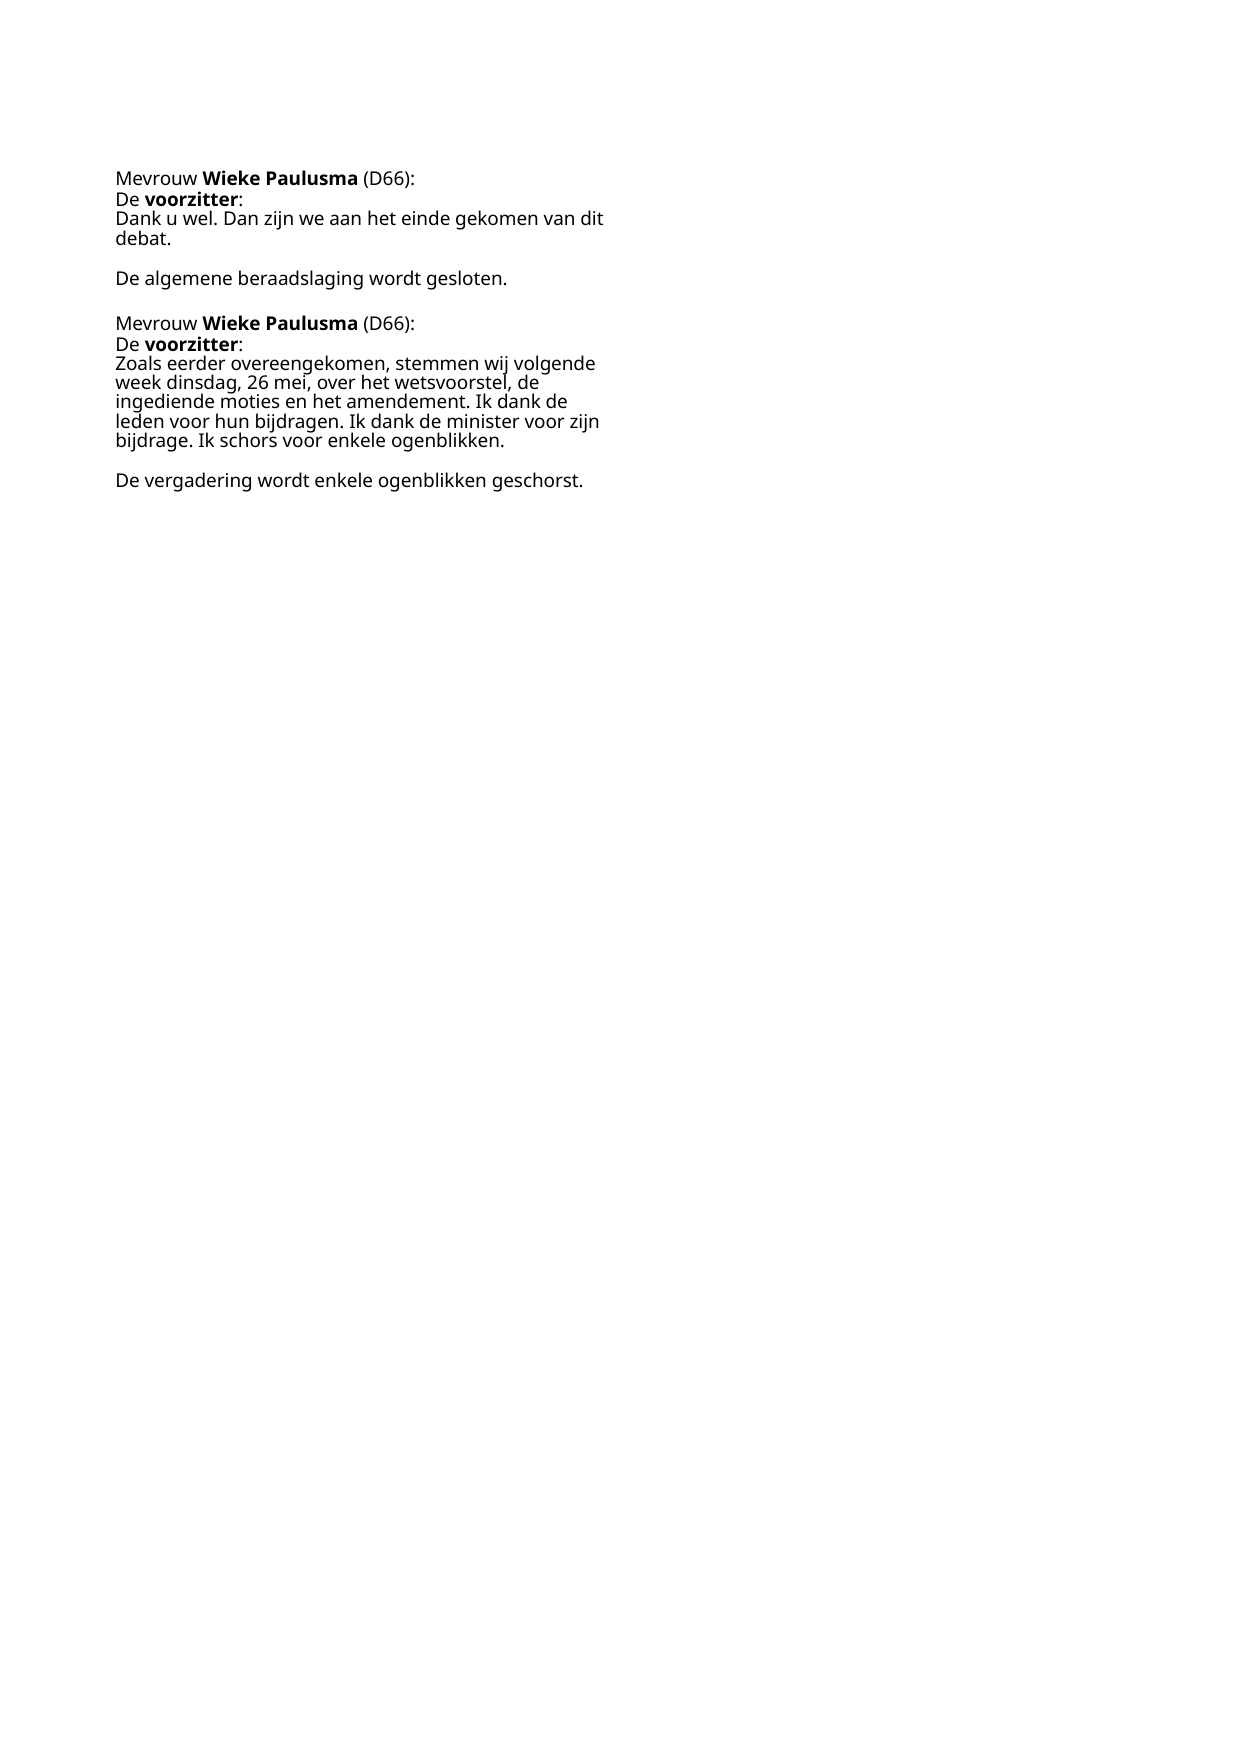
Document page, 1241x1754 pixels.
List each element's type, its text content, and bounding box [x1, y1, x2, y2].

text Mevrouw Wieke Paulusma (D66): [115, 165, 605, 191]
text De algemene beraadslaging wordt gesloten. [115, 270, 605, 289]
text De voorzitter: [115, 336, 605, 355]
text De vergadering wordt enkele ogenblikken geschorst. [115, 472, 605, 491]
text De voorzitter: [115, 191, 605, 210]
text Dank u wel. Dan zijn we aan het einde gekomen van dit debat. [115, 210, 605, 249]
text Mevrouw Wieke Paulusma (D66): [115, 310, 605, 336]
text Zoals eerder overeengekomen, stemmen wij volgende week dinsdag, 26 mei, over het wetsvoorstel, de ingediende moties en het amendement. Ik dank de leden voor hun bijdragen. Ik dank de minister voor zijn bijdrage. Ik schors voor enkele ogenblikken. [115, 355, 605, 451]
